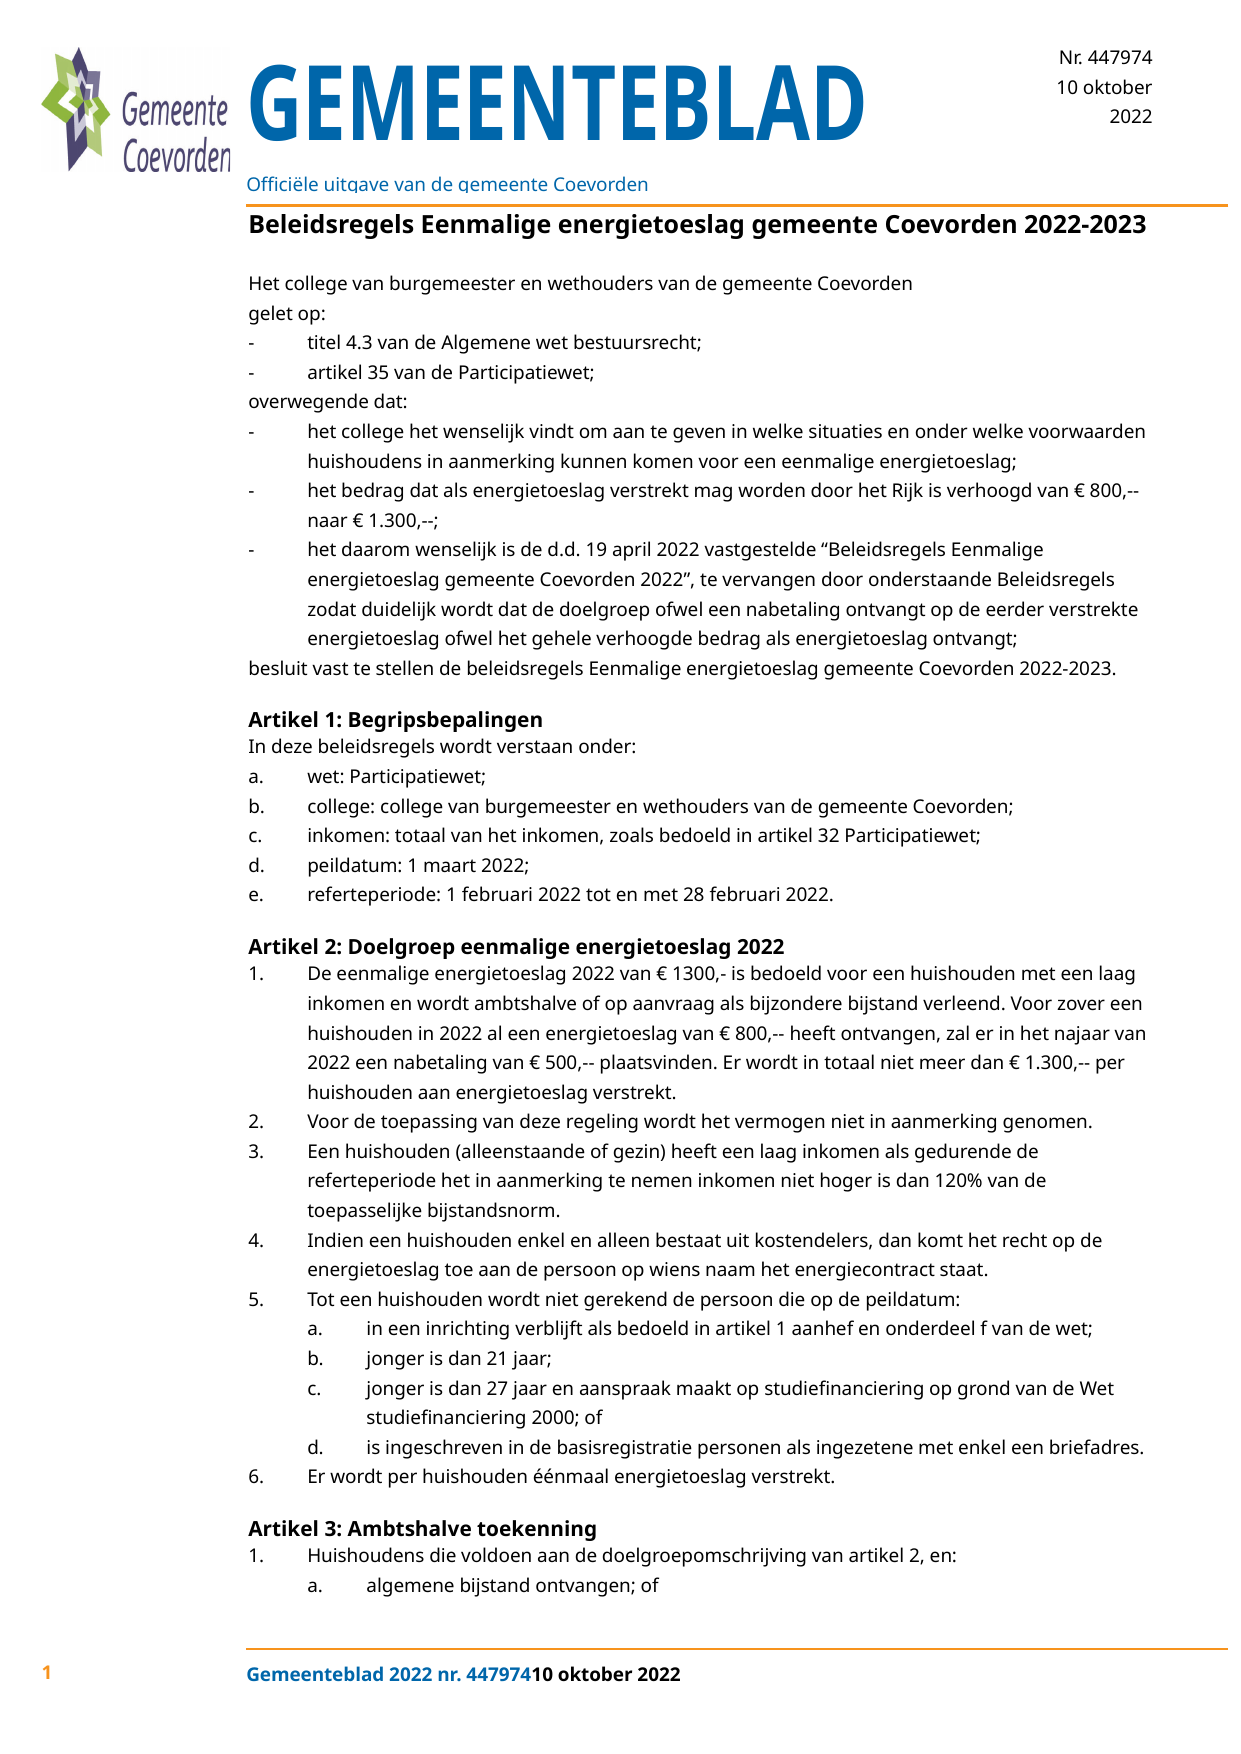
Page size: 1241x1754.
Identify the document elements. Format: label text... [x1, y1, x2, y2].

text Beleidsregels Eenmalige energietoeslag gemeente Coevorden 2022-2023 [248, 207, 1152, 241]
list college: college van burgemeester en wethouders van de gemeente Coevorden; [248, 793, 1152, 819]
text overwegende dat: [248, 389, 1152, 414]
list jonger is dan 27 jaar en aanspraak maakt op studiefinanciering op grond van de Wet studiefinanciering 2000; of [307, 1375, 1152, 1430]
list Indien een huishouden enkel en alleen bestaat uit kostendelers, dan komt het recht op de energietoeslag toe aan de persoon op wiens naam het energiecontract staat. [248, 1227, 1152, 1282]
list Voor de toepassing van deze regeling wordt het vermogen niet in aanmerking genomen. [248, 1108, 1152, 1134]
text besluit vast te stellen de beleidsregels Eenmalige energietoeslag gemeente Coevorden 2022-2023. [248, 655, 1152, 681]
list het bedrag dat als energietoeslag verstrekt mag worden door het Rijk is verhoogd van € 800,-- naar € 1.300,--; [248, 477, 1152, 533]
list referteperiode: 1 februari 2022 tot en met 28 februari 2022. [248, 882, 1152, 907]
list Tot een huishouden wordt niet gerekend de persoon die op de peildatum: [248, 1286, 1152, 1312]
list titel 4.3 van de Algemene wet bestuursrecht; [248, 329, 1152, 355]
list algemene bijstand ontvangen; of [307, 1572, 1152, 1598]
text gelet op: [248, 300, 1152, 326]
list jonger is dan 21 jaar; [307, 1345, 1152, 1371]
list Een huishouden (alleenstaande of gezin) heeft een laag inkomen als gedurende de referteperiode het in aanmerking te nemen inkomen niet hoger is dan 120% van de toepasselijke bijstandsnorm. [248, 1138, 1152, 1223]
list in een inrichting verblijft als bedoeld in artikel 1 aanhef en onderdeel f van de wet; [307, 1316, 1152, 1341]
list is ingeschreven in de basisregistratie personen als ingezetene met enkel een briefadres. [307, 1434, 1152, 1459]
list Huishoudens die voldoen aan de doelgroepomschrijving van artikel 2, en: [248, 1542, 1152, 1568]
list De eenmalige energietoeslag 2022 van € 1300,- is bedoeld voor een huishouden met een laag inkomen en wordt ambtshalve of op aanvraag als bijzondere bijstand verleend. Voor zover een huishouden in 2022 al een energietoeslag van € 800,-- heeft ontvangen, zal er in het najaar van 2022 een nabetaling van € 500,-- plaatsvinden. Er wordt in totaal niet meer dan € 1.300,-- per huishouden aan energietoeslag verstrekt. [248, 961, 1152, 1104]
list wet: Participatiewet; [248, 763, 1152, 789]
text Het college van burgemeester en wethouders van de gemeente Coevorden [248, 270, 1152, 296]
list artikel 35 van de Participatiewet; [248, 359, 1152, 385]
text Artikel 1: Begripsbepalingen [248, 705, 1152, 734]
text Artikel 3: Ambtshalve toekenning [248, 1514, 1152, 1542]
text In deze beleidsregels wordt verstaan onder: [248, 734, 1152, 759]
list inkomen: totaal van het inkomen, zoals bedoeld in artikel 32 Participatiewet; [248, 822, 1152, 848]
list Er wordt per huishouden éénmaal energietoeslag verstrekt. [248, 1463, 1152, 1489]
text Artikel 2: Doelgroep eenmalige energietoeslag 2022 [248, 932, 1152, 961]
list peildatum: 1 maart 2022; [248, 852, 1152, 878]
list het college het wenselijk vindt om aan te geven in welke situaties en onder welke voorwaarden huishoudens in aanmerking kunnen komen voor een eenmalige energietoeslag; [248, 418, 1152, 473]
picture [41, 47, 231, 172]
list het daarom wenselijk is de d.d. 19 april 2022 vastgestelde “Beleidsregels Eenmalige energietoeslag gemeente Coevorden 2022”, te vervangen door onderstaande Beleidsregels zodat duidelijk wordt dat de doelgroep ofwel een nabetaling ontvangt op de eerder verstrekte energietoeslag ofwel het gehele verhoogde bedrag als energietoeslag ontvangt; [248, 537, 1152, 651]
